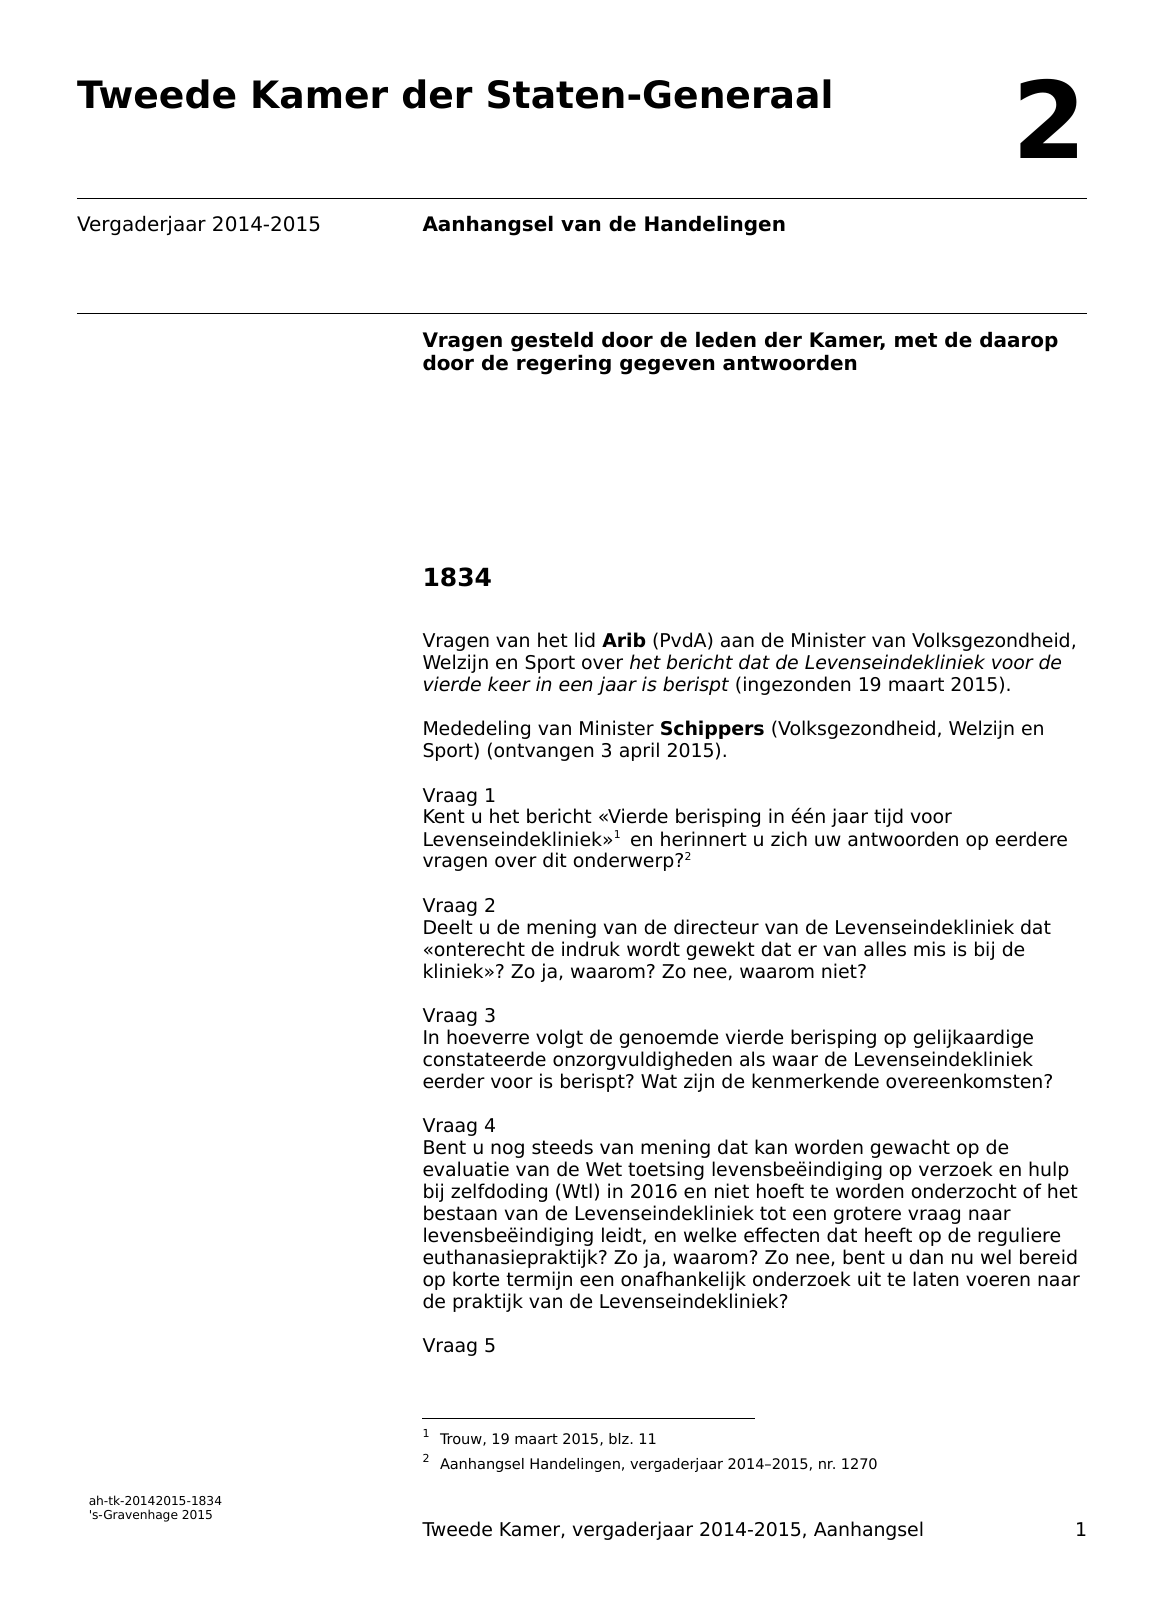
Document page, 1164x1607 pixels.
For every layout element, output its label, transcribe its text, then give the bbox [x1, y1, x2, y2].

text Kent u het bericht «Vierde berisping in één jaar tijd voor Levenseindekliniek» en herinnert u zich uw antwoorden op eerdere vragen over dit onderwerp? [422, 806, 1087, 872]
text Vraag 2 [422, 894, 1087, 917]
text 's-Gravenhage 2015 [88, 1508, 323, 1522]
table_cell [77, 314, 422, 375]
text Vraag 4 [422, 1115, 1087, 1137]
table_header 2 [886, 59, 1087, 198]
text Vraag 5 [422, 1335, 1087, 1357]
text Mededeling van Minister Schippers (Volksgezondheid, Welzijn en Sport) (ontvangen 3 april 2015). [422, 718, 1087, 762]
table_cell Aanhangsel van de Handelingen [422, 199, 1087, 313]
text Vraag 3 [422, 1005, 1087, 1027]
text In hoeverre volgt de genoemde vierde berisping op gelijkaardige constateerde onzorgvuldigheden als waar de Levenseindekliniek eerder voor is berispt? Wat zijn de kenmerkende overeenkomsten? [422, 1027, 1087, 1093]
table_cell Vergaderjaar 2014-2015 [77, 199, 422, 313]
text Vraag 1 [422, 784, 1087, 806]
text Trouw, 19 maart 2015, blz. 11 [422, 1427, 1087, 1449]
text Bent u nog steeds van mening dat kan worden gewacht op de evaluatie van de Wet toetsing levensbeëindiging op verzoek en hulp bij zelfdoding (Wtl) in 2016 en niet hoeft te worden onderzocht of het bestaan van de Levenseindekliniek tot een grotere vraag naar levensbeëindiging leidt, en welke effecten dat heeft op de reguliere euthanasiepraktijk? Zo ja, waarom? Zo nee, bent u dan nu wel bereid op korte termijn een onafhankelijk onderzoek uit te laten voeren naar de praktijk van de Levenseindekliniek? [422, 1137, 1087, 1313]
text Aanhangsel Handelingen, vergaderjaar 2014–2015, nr. 1270 [422, 1452, 1087, 1474]
text Deelt u de mening van de directeur van de Levenseindekliniek dat «onterecht de indruk wordt gewekt dat er van alles mis is bij de kliniek»? Zo ja, waarom? Zo nee, waarom niet? [422, 917, 1087, 982]
table_cell Vragen gesteld door de leden der Kamer, met de daarop door de regering gegeven antwoorden [422, 314, 1087, 375]
text ah-tk-20142015-1834 [88, 1494, 323, 1508]
table_header Tweede Kamer der Staten-Generaal [77, 59, 886, 198]
text 1834 [422, 563, 1087, 592]
text Vragen van het lid Arib (PvdA) aan de Minister van Volksgezondheid, Welzijn en Sport over het bericht dat de Levenseindekliniek voor de vierde keer in een jaar is berispt (ingezonden 19 maart 2015). [422, 630, 1087, 696]
